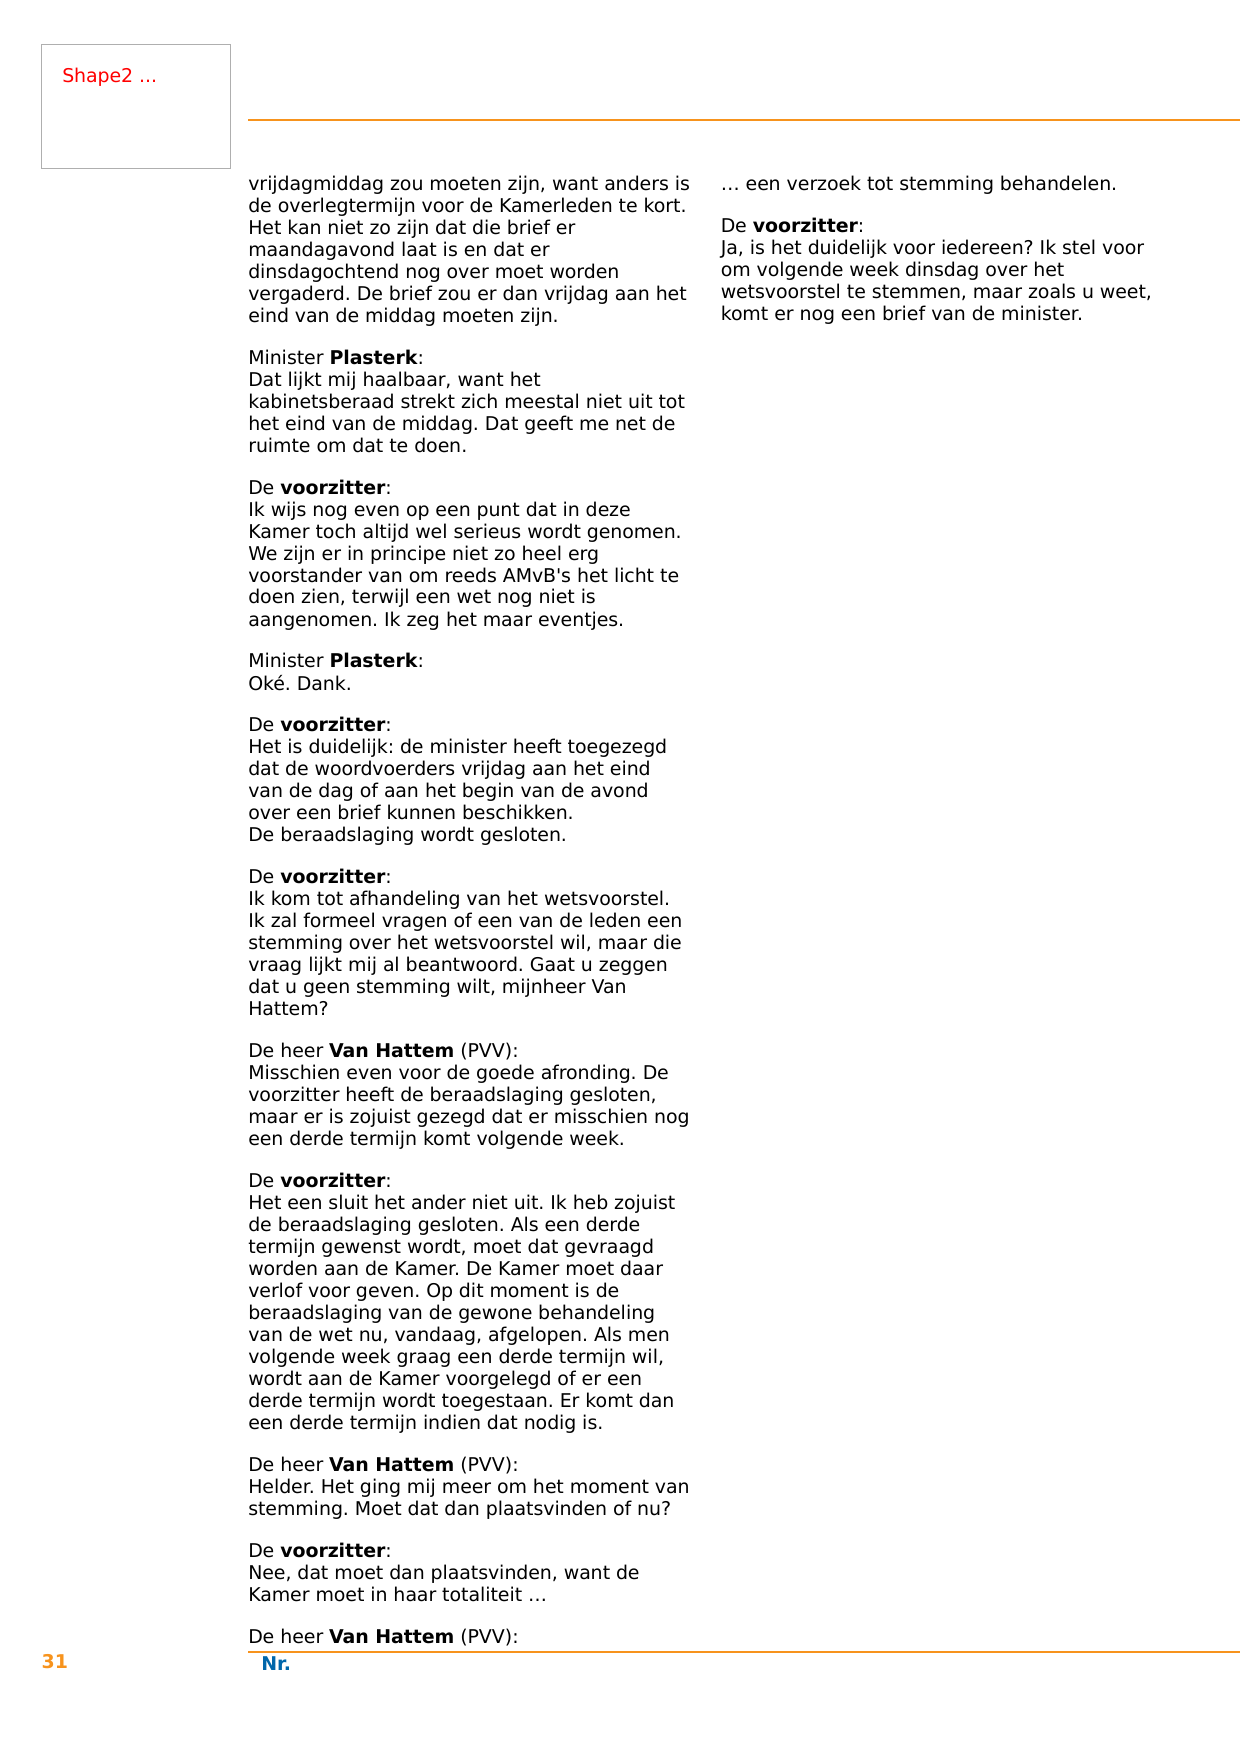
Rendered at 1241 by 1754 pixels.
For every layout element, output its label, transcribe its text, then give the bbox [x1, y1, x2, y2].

text De voorzitter: [248, 714, 691, 736]
text De voorzitter: [248, 477, 691, 498]
text Helder. Het ging mij meer om het moment van stemming. Moet dat dan plaatsvinden of nu? [248, 1476, 691, 1520]
text vrijdagmiddag zou moeten zijn, want anders is de overlegtermijn voor de Kamerleden te kort. Het kan niet zo zijn dat die brief er maandagavond laat is en dat er dinsdagochtend nog over moet worden vergaderd. De brief zou er dan vrijdag aan het eind van de middag moeten zijn. [248, 173, 691, 327]
text De voorzitter: [248, 866, 691, 888]
text Het een sluit het ander niet uit. Ik heb zojuist de beraadslaging gesloten. Als een derde termijn gewenst wordt, moet dat gevraagd worden aan de Kamer. De Kamer moet daar verlof voor geven. Op dit moment is de beraadslaging van de gewone behandeling van de wet nu, vandaag, afgelopen. Als men volgende week graag een derde termijn wil, wordt aan de Kamer voorgelegd of er een derde termijn wordt toegestaan. Er komt dan een derde termijn indien dat nodig is. [248, 1192, 691, 1434]
text Ik wijs nog even op een punt dat in deze Kamer toch altijd wel serieus wordt genomen. We zijn er in principe niet zo heel erg voorstander van om reeds AMvB's het licht te doen zien, terwijl een wet nog niet is aangenomen. Ik zeg het maar eventjes. [248, 498, 691, 630]
text Misschien even voor de goede afronding. De voorzitter heeft de beraadslaging gesloten, maar er is zojuist gezegd dat er misschien nog een derde termijn komt volgende week. [248, 1062, 691, 1150]
text … een verzoek tot stemming behandelen. [721, 173, 1163, 195]
text De heer Van Hattem (PVV): [248, 1040, 691, 1062]
text De voorzitter: [248, 1170, 691, 1192]
text Ik kom tot afhandeling van het wetsvoorstel. Ik zal formeel vragen of een van de leden een stemming over het wetsvoorstel wil, maar die vraag lijkt mij al beantwoord. Gaat u zeggen dat u geen stemming wilt, mijnheer Van Hattem? [248, 888, 691, 1020]
text De heer Van Hattem (PVV): [248, 1626, 691, 1648]
text Het is duidelijk: de minister heeft toegezegd dat de woordvoerders vrijdag aan het eind van de dag of aan het begin van de avond over een brief kunnen beschikken. [248, 736, 691, 824]
text Dat lijkt mij haalbaar, want het kabinetsberaad strekt zich meestal niet uit tot het eind van de middag. Dat geeft me net de ruimte om dat te doen. [248, 369, 691, 457]
text De voorzitter: [248, 1540, 691, 1562]
text De voorzitter: [721, 215, 1163, 237]
text Ja, is het duidelijk voor iedereen? Ik stel voor om volgende week dinsdag over het wetsvoorstel te stemmen, maar zoals u weet, komt er nog een brief van de minister. [721, 237, 1163, 325]
text De beraadslaging wordt gesloten. [248, 824, 691, 846]
text Oké. Dank. [248, 672, 691, 694]
text Nee, dat moet dan plaatsvinden, want de Kamer moet in haar totaliteit … [248, 1562, 691, 1606]
text Minister Plasterk: [248, 347, 691, 369]
text De heer Van Hattem (PVV): [248, 1454, 691, 1476]
text Minister Plasterk: [248, 650, 691, 672]
